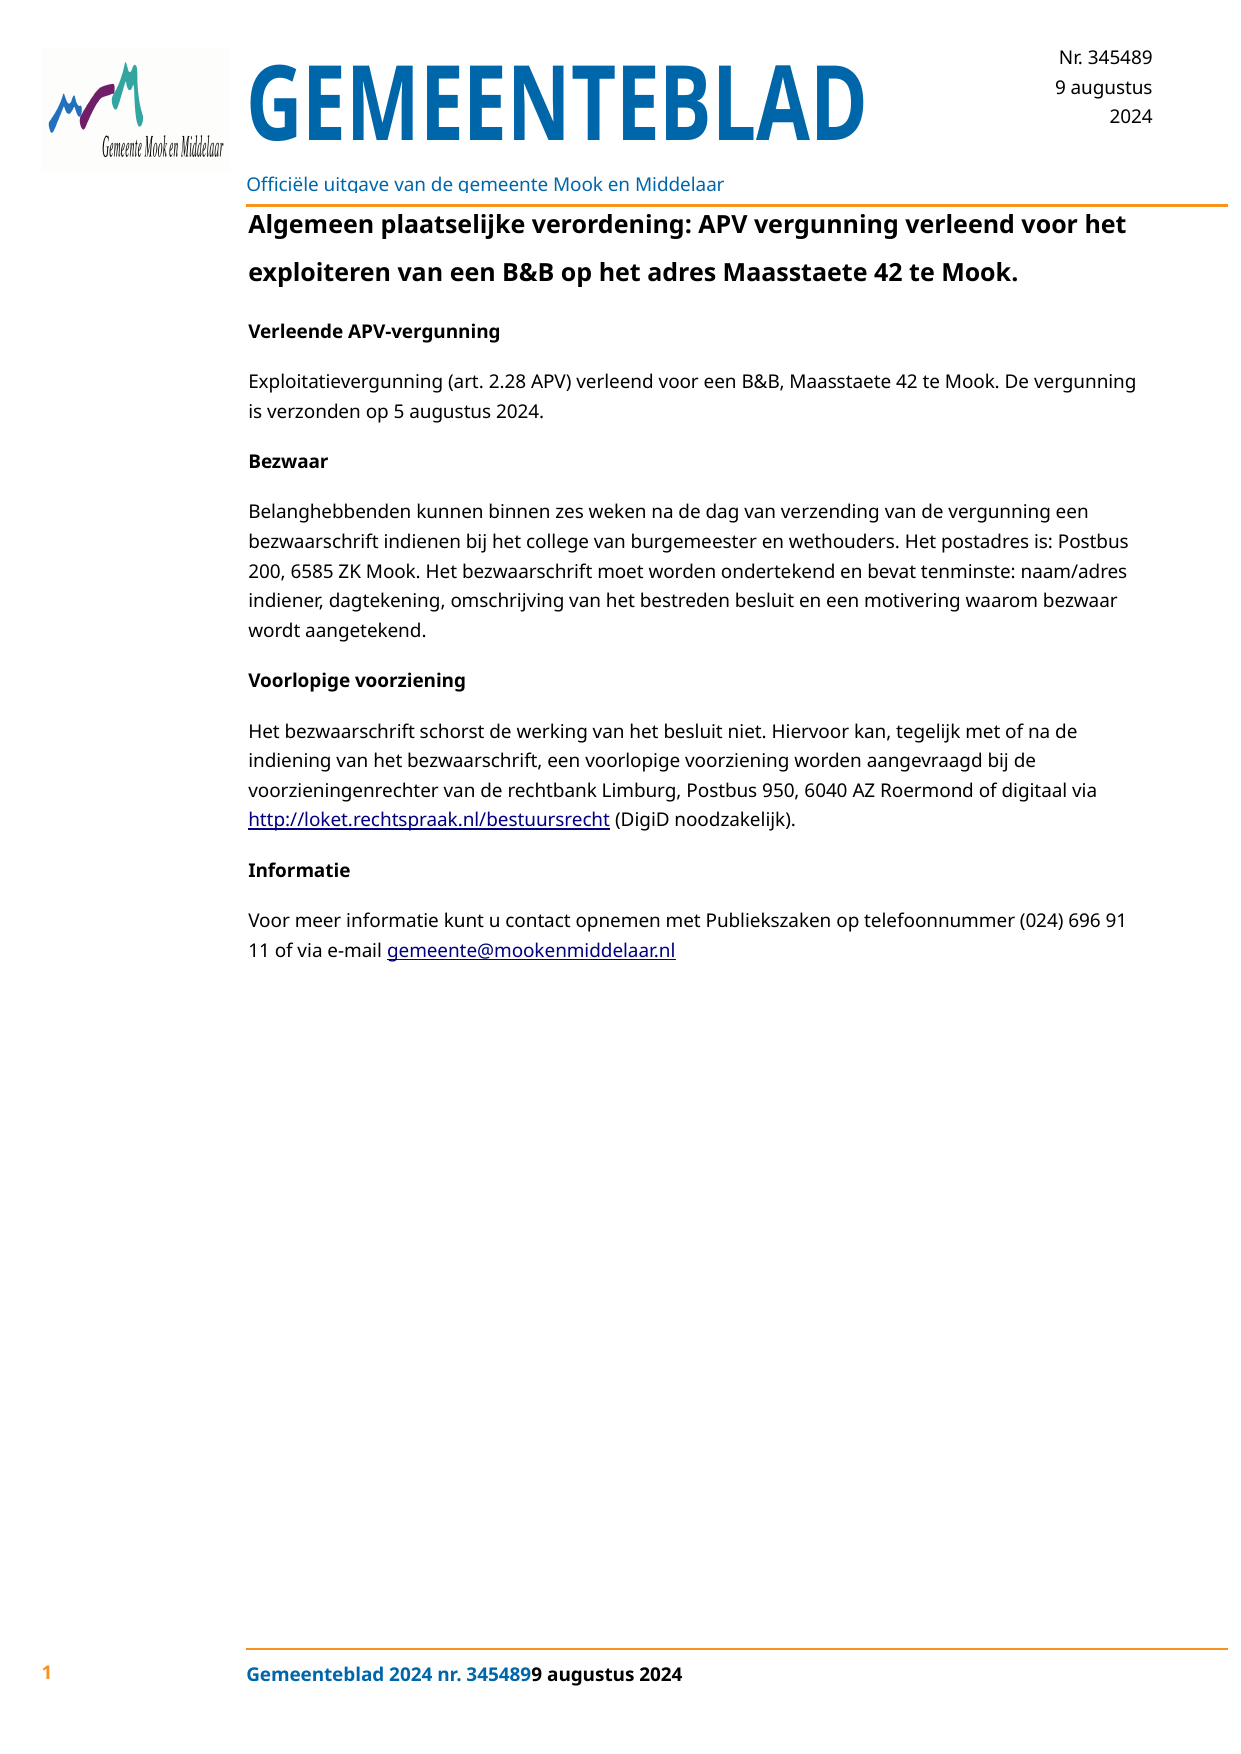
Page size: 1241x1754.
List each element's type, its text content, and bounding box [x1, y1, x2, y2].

text Verleende APV-vergunning [248, 318, 1152, 344]
text Exploitatievergunning (art. 2.28 APV) verleend voor een B&B, Maasstaete 42 te Mook. De vergunning is verzonden op 5 augustus 2024. [248, 368, 1152, 424]
text Voorlopige voorziening [248, 667, 1152, 693]
text Informatie [248, 857, 1152, 883]
text Voor meer informatie kunt u contact opnemen met Publiekszaken op telefoonnummer (024) 696 91 11 of via e-mail gemeente@mookenmiddelaar.nl [248, 907, 1152, 963]
text Het bezwaarschrift schorst de werking van het besluit niet. Hiervoor kan, tegelijk met of na de indiening van het bezwaarschrift, een voorlopige voorziening worden aangevraagd bij de voorzieningenrechter van de rechtbank Limburg, Postbus 950, 6040 AZ Roermond of digitaal via http://loket.rechtspraak.nl/bestuursrecht (DigiD noodzakelijk). [248, 718, 1152, 832]
text Belanghebbenden kunnen binnen zes weken na de dag van verzending van de vergunning een bezwaarschrift indienen bij het college van burgemeester en wethouders. Het postadres is: Postbus 200, 6585 ZK Mook. Het bezwaarschrift moet worden ondertekend en bevat tenminste: naam/adres indiener, dagtekening, omschrijving van het bestreden besluit en een motivering waarom bezwaar wordt aangetekend. [248, 499, 1152, 643]
text Algemeen plaatselijke verordening: APV vergunning verleend voor het exploiteren van een B&B op het adres Maasstaete 42 te Mook. [248, 207, 1152, 288]
text Bezwaar [248, 448, 1152, 474]
picture [41, 47, 231, 172]
